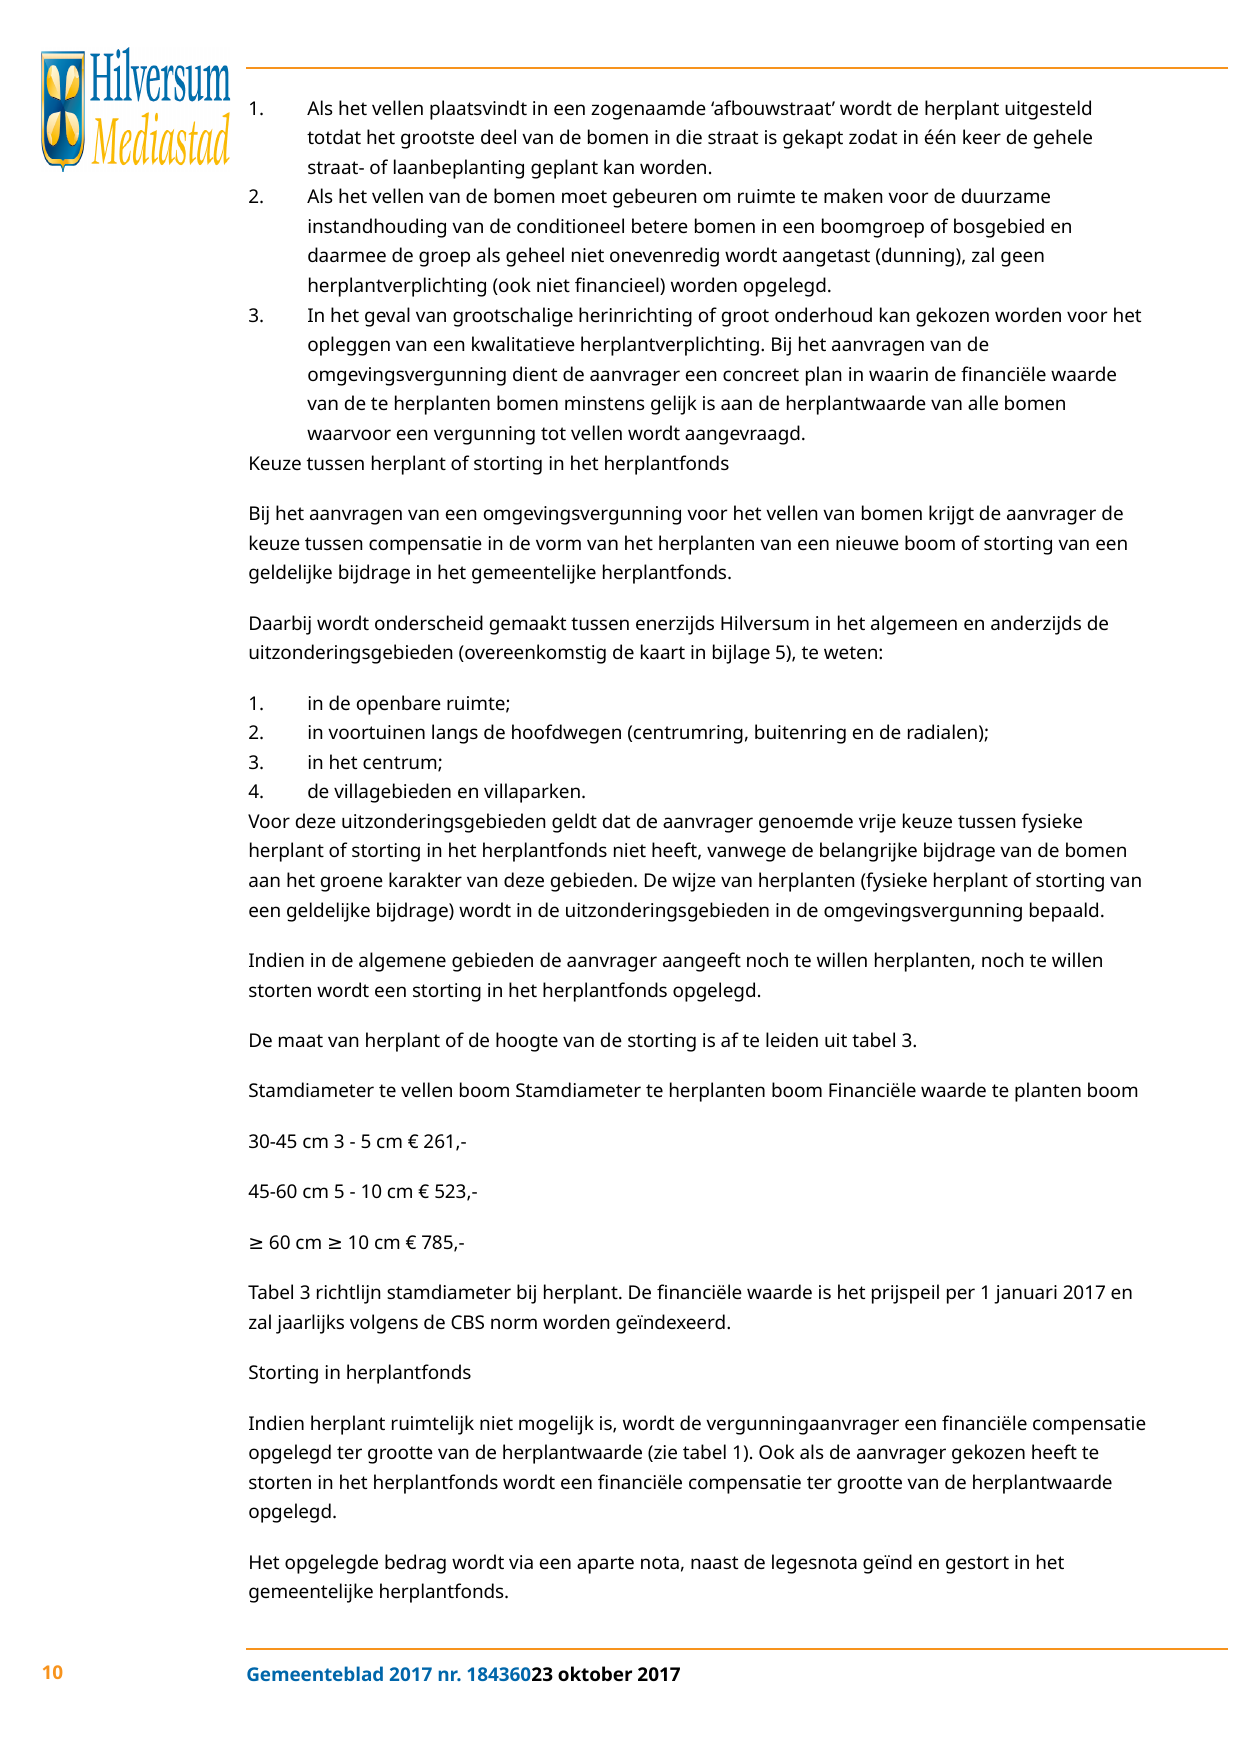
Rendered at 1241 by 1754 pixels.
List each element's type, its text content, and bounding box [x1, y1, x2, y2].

list in de openbare ruimte; [248, 690, 1152, 716]
list Als het vellen plaatsvindt in een zogenaamde ‘afbouwstraat’ wordt de herplant uitgesteld totdat het grootste deel van de bomen in die straat is gekapt zodat in één keer de gehele straat- of laanbeplanting geplant kan worden. [248, 95, 1152, 180]
text 45-60 cm 5 - 10 cm € 523,- [248, 1178, 1152, 1204]
list In het geval van grootschalige herinrichting of groot onderhoud kan gekozen worden voor het opleggen van een kwalitatieve herplantverplichting. Bij het aanvragen van de omgevingsvergunning dient de aanvrager een concreet plan in waarin de financiële waarde van de te herplanten bomen minstens gelijk is aan de herplantwaarde van alle bomen waarvoor een vergunning tot vellen wordt aangevraagd. [248, 302, 1152, 446]
text Indien in de algemene gebieden de aanvrager aangeeft noch te willen herplanten, noch te willen storten wordt een storting in het herplantfonds opgelegd. [248, 947, 1152, 1003]
text 30-45 cm 3 - 5 cm € 261,- [248, 1128, 1152, 1154]
text De maat van herplant of de hoogte van de storting is af te leiden uit tabel 3. [248, 1027, 1152, 1053]
picture [41, 47, 231, 172]
text Indien herplant ruimtelijk niet mogelijk is, wordt de vergunningaanvrager een financiële compensatie opgelegd ter grootte van de herplantwaarde (zie tabel 1). Ook als de aanvrager gekozen heeft te storten in het herplantfonds wordt een financiële compensatie ter grootte van de herplantwaarde opgelegd. [248, 1410, 1152, 1524]
text Keuze tussen herplant of storting in het herplantfonds [248, 450, 1152, 476]
list de villagebieden en villaparken. [248, 778, 1152, 804]
list in het centrum; [248, 749, 1152, 775]
text ≥ 60 cm ≥ 10 cm € 785,- [248, 1229, 1152, 1255]
text Daarbij wordt onderscheid gemaakt tussen enerzijds Hilversum in het algemeen en anderzijds de uitzonderingsgebieden (overeenkomstig de kaart in bijlage 5), te weten: [248, 610, 1152, 665]
text Tabel 3 richtlijn stamdiameter bij herplant. De financiële waarde is het prijspeil per 1 januari 2017 en zal jaarlijks volgens de CBS norm worden geïndexeerd. [248, 1279, 1152, 1335]
text Storting in herplantfonds [248, 1359, 1152, 1385]
list in voortuinen langs de hoofdwegen (centrumring, buitenring en de radialen); [248, 719, 1152, 745]
list Als het vellen van de bomen moet gebeuren om ruimte te maken voor de duurzame instandhouding van de conditioneel betere bomen in een boomgroep of bosgebied en daarmee de groep als geheel niet onevenredig wordt aangetast (dunning), zal geen herplantverplichting (ook niet financieel) worden opgelegd. [248, 183, 1152, 298]
text Stamdiameter te vellen boom Stamdiameter te herplanten boom Financiële waarde te planten boom [248, 1078, 1152, 1103]
text Het opgelegde bedrag wordt via een aparte nota, naast de legesnota geïnd en gestort in het gemeentelijke herplantfonds. [248, 1549, 1152, 1604]
text Bij het aanvragen van een omgevingsvergunning voor het vellen van bomen krijgt de aanvrager de keuze tussen compensatie in de vorm van het herplanten van een nieuwe boom of storting van een geldelijke bijdrage in het gemeentelijke herplantfonds. [248, 500, 1152, 585]
text Voor deze uitzonderingsgebieden geldt dat de aanvrager genoemde vrije keuze tussen fysieke herplant of storting in het herplantfonds niet heeft, vanwege de belangrijke bijdrage van de bomen aan het groene karakter van deze gebieden. De wijze van herplanten (fysieke herplant of storting van een geldelijke bijdrage) wordt in de uitzonderingsgebieden in de omgevingsvergunning bepaald. [248, 808, 1152, 923]
